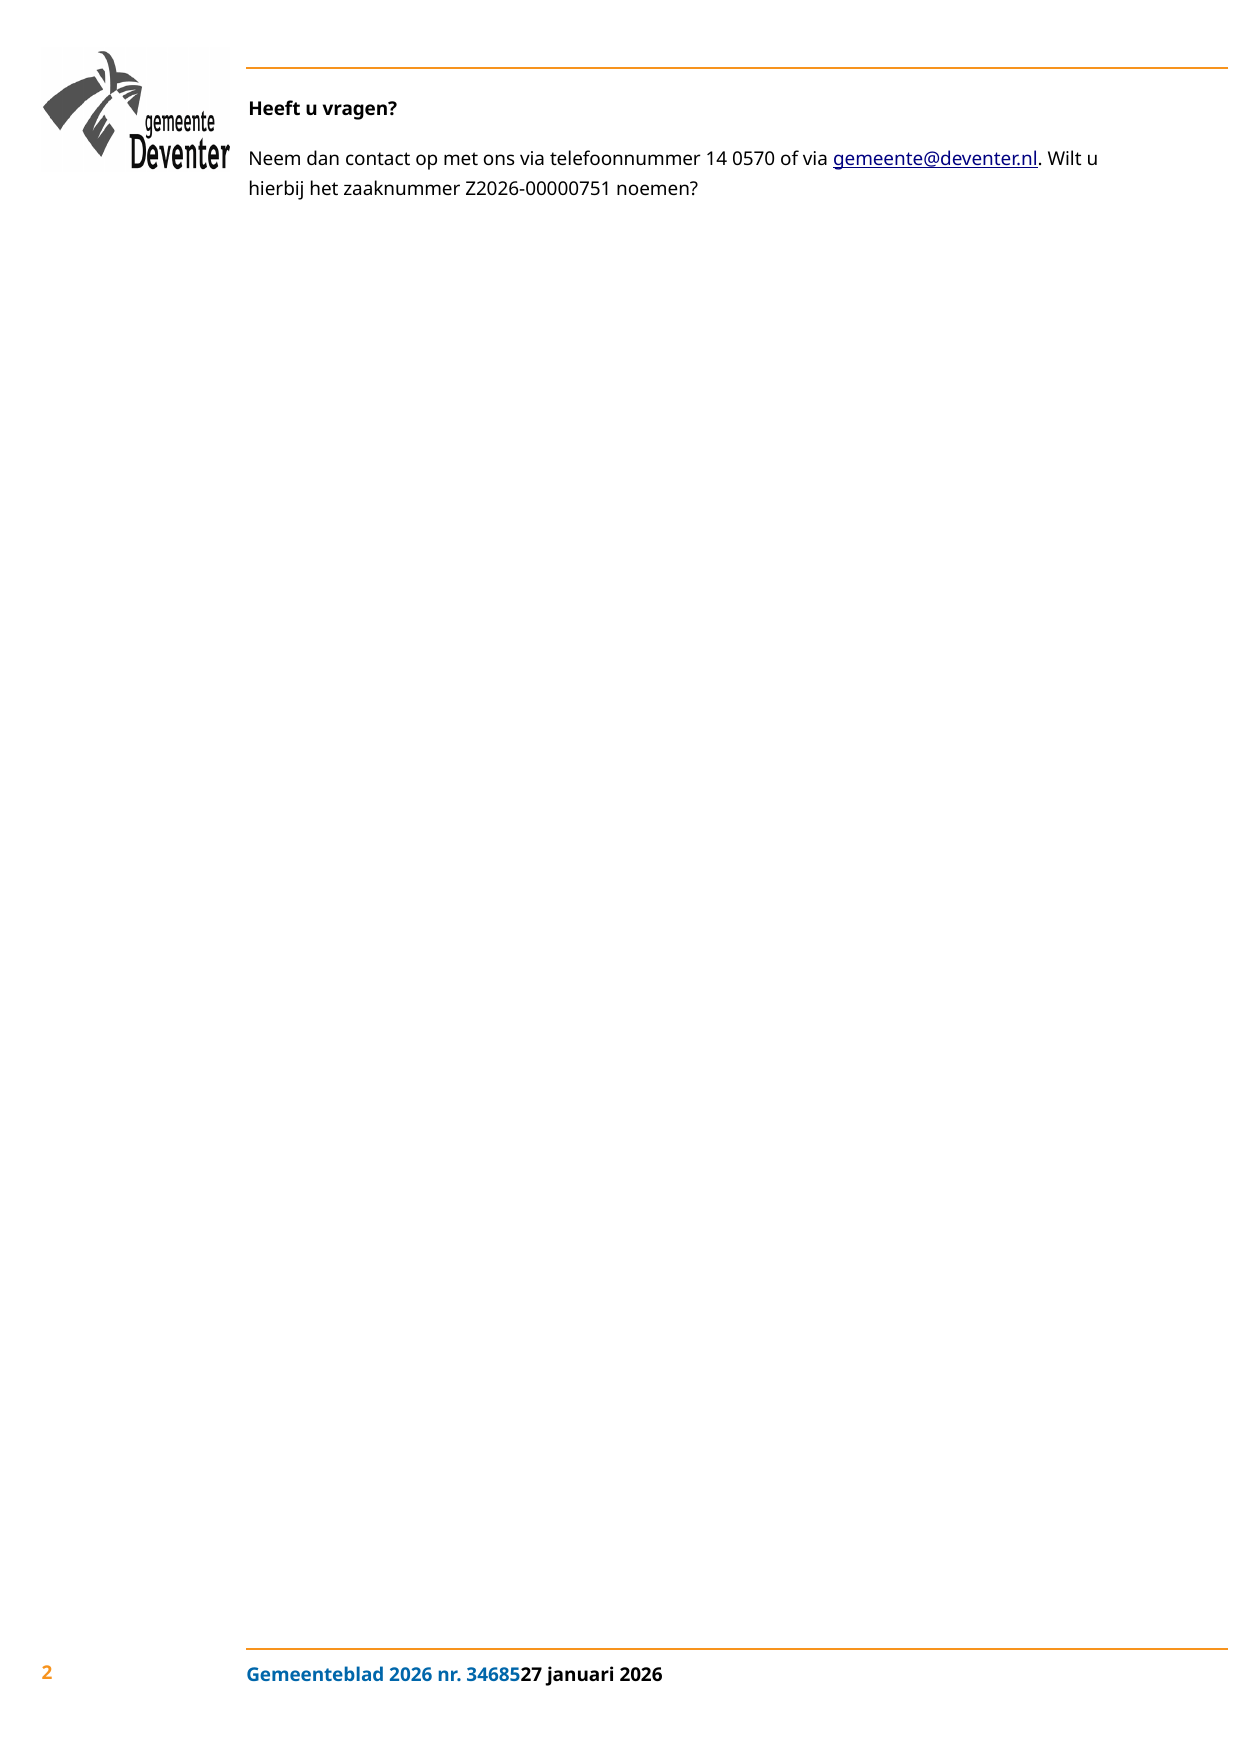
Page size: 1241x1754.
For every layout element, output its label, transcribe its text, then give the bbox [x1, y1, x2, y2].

text Neem dan contact op met ons via telefoonnummer 14 0570 of via gemeente@deventer.nl. Wilt u hierbij het zaaknummer Z2026-00000751 noemen? [248, 145, 1152, 201]
picture [41, 47, 231, 172]
text Heeft u vragen? [248, 95, 1152, 121]
